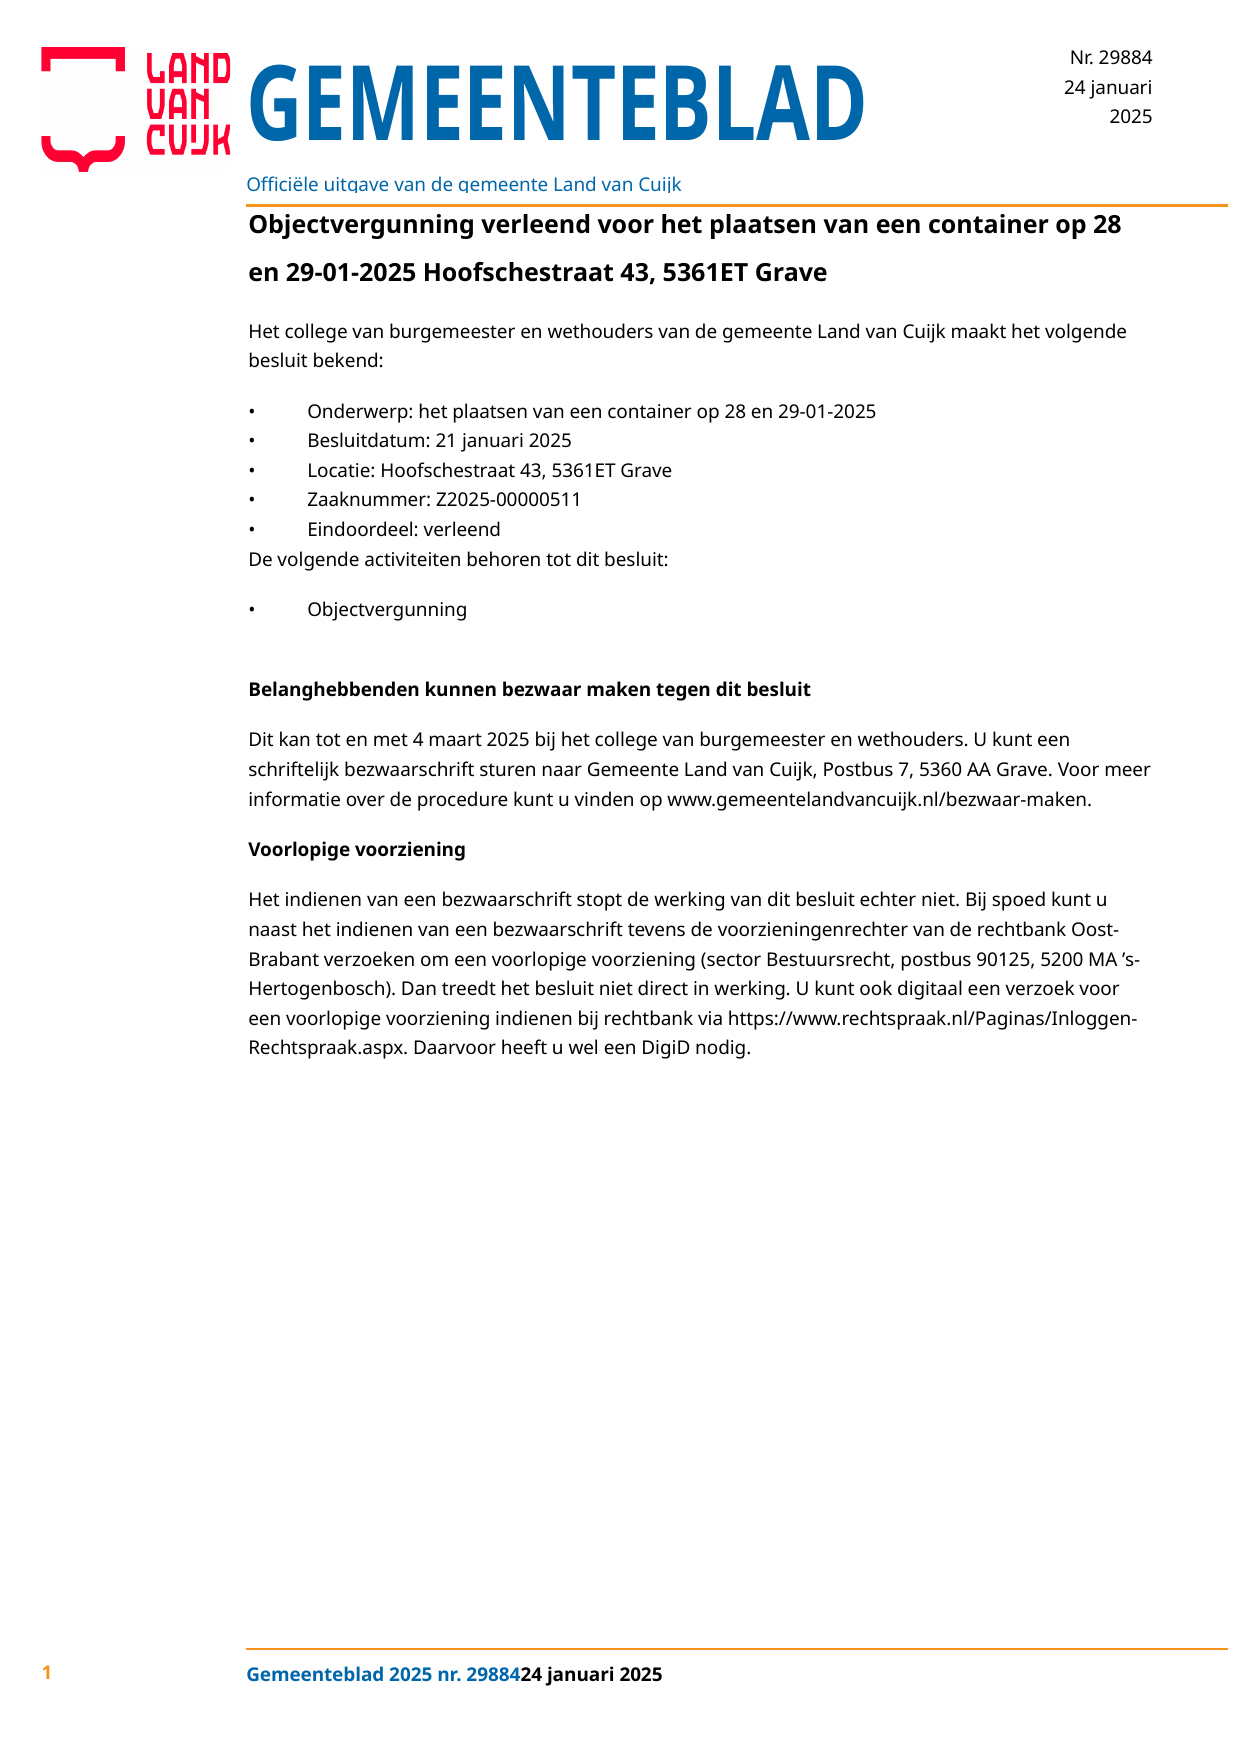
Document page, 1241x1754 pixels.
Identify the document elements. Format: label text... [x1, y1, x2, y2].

list Zaaknummer: Z2025-00000511 [248, 487, 1152, 512]
list Onderwerp: het plaatsen van een container op 28 en 29-01-2025 [248, 398, 1152, 424]
text Objectvergunning verleend voor het plaatsen van een container op 28 en 29-01-2025 Hoofschestraat 43, 5361ET Grave [248, 207, 1152, 288]
list Locatie: Hoofschestraat 43, 5361ET Grave [248, 457, 1152, 483]
list Besluitdatum: 21 januari 2025 [248, 427, 1152, 453]
text De volgende activiteiten behoren tot dit besluit: [248, 546, 1152, 572]
picture [41, 47, 231, 172]
text Het college van burgemeester en wethouders van de gemeente Land van Cuijk maakt het volgende besluit bekend: [248, 318, 1152, 373]
text Belanghebbenden kunnen bezwaar maken tegen dit besluit [248, 676, 1152, 702]
list Eindoordeel: verleend [248, 516, 1152, 542]
text Dit kan tot en met 4 maart 2025 bij het college van burgemeester en wethouders. U kunt een schriftelijk bezwaarschrift sturen naar Gemeente Land van Cuijk, Postbus 7, 5360 AA Grave. Voor meer informatie over de procedure kunt u vinden op www.gemeentelandvancuijk.nl/bezwaar-maken. [248, 727, 1152, 812]
text Voorlopige voorziening [248, 836, 1152, 862]
list Objectvergunning [248, 596, 1152, 622]
text Het indienen van een bezwaarschrift stopt de werking van dit besluit echter niet. Bij spoed kunt u naast het indienen van een bezwaarschrift tevens de voorzieningenrechter van de rechtbank Oost-Brabant verzoeken om een voorlopige voorziening (sector Bestuursrecht, postbus 90125, 5200 MA ’s-Hertogenbosch). Dan treedt het besluit niet direct in werking. U kunt ook digitaal een verzoek voor een voorlopige voorziening indienen bij rechtbank via https://www.rechtspraak.nl/Paginas/Inloggen-Rechtspraak.aspx. Daarvoor heeft u wel een DigiD nodig. [248, 887, 1152, 1060]
